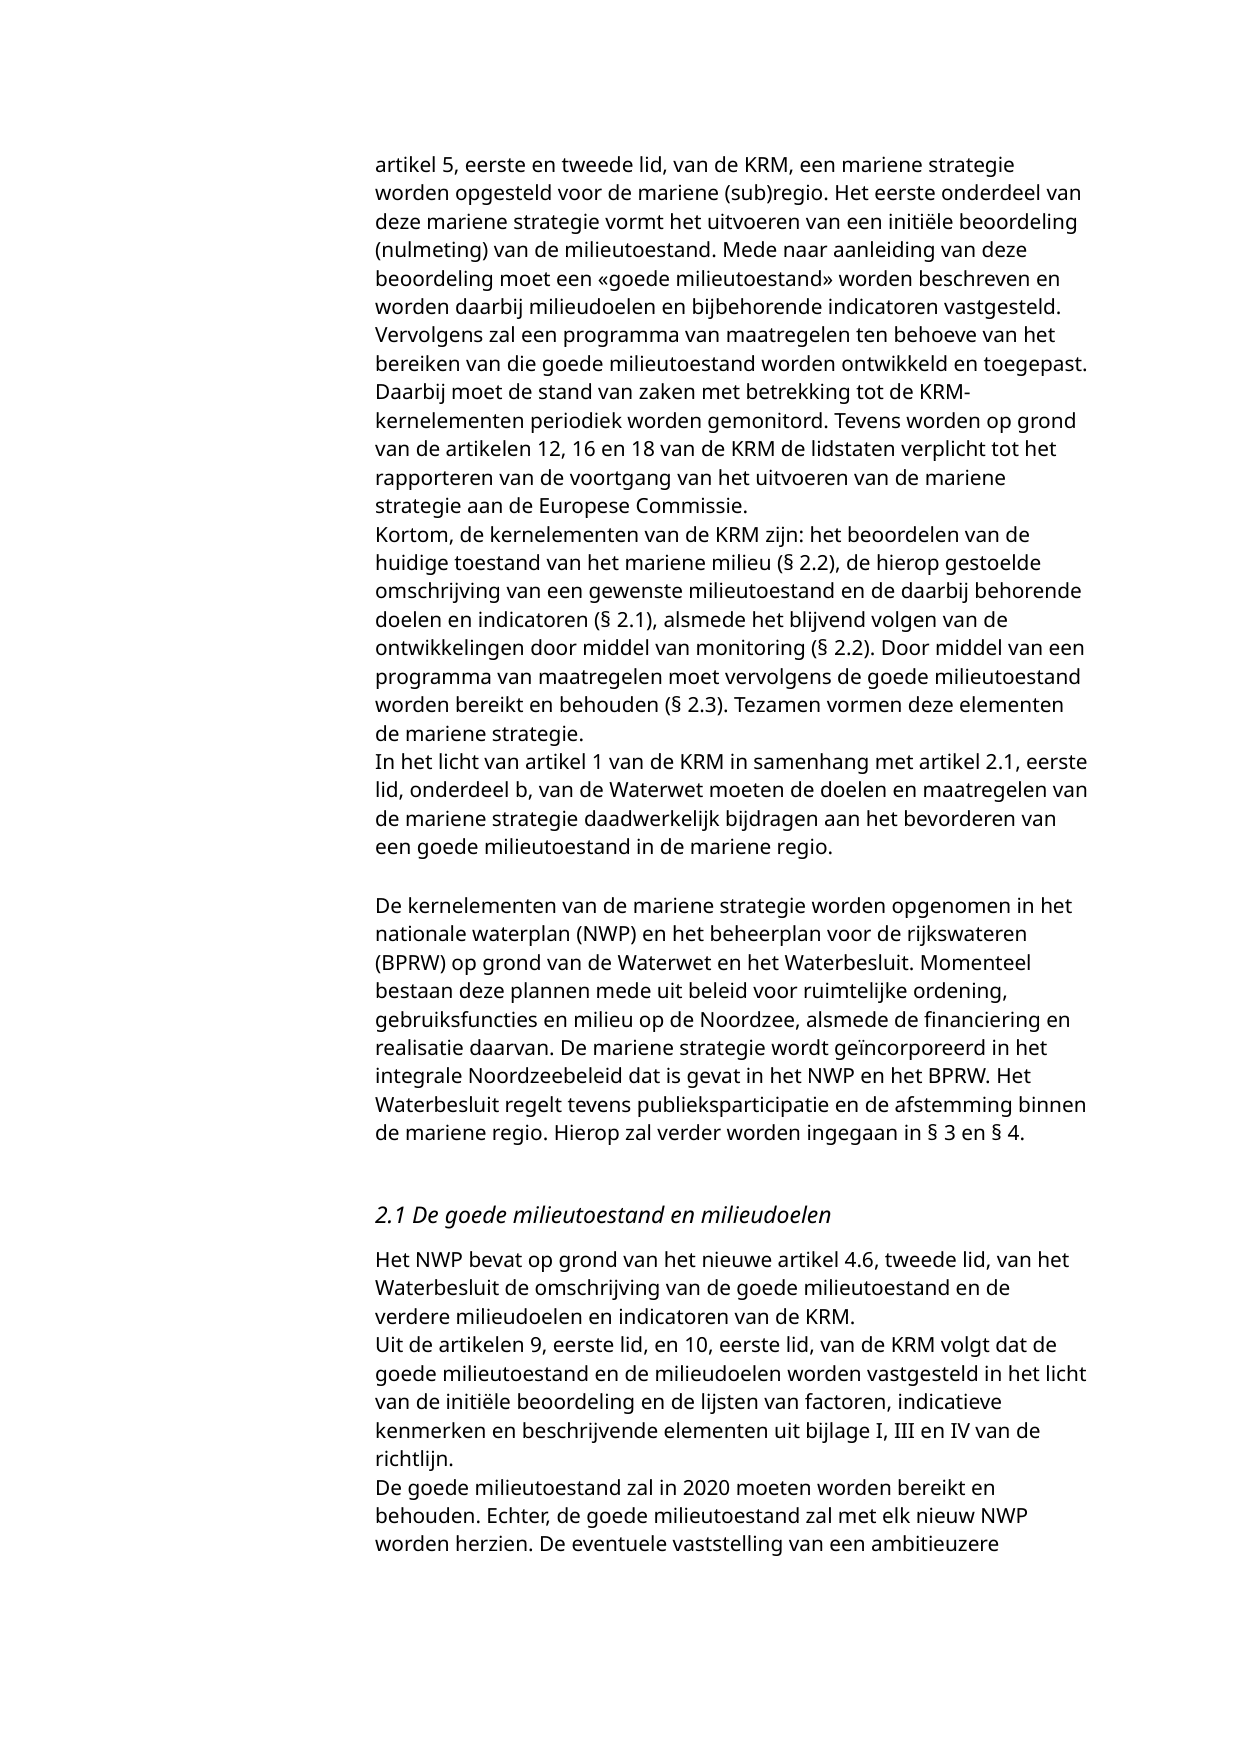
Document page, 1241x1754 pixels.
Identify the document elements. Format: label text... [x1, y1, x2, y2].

text Het NWP bevat op grond van het nieuwe artikel 4.6, tweede lid, van het Waterbesluit de omschrijving van de goede milieutoestand en de verdere milieudoelen en indicatoren van de KRM. [375, 1245, 1090, 1330]
text Uit de artikelen 9, eerste lid, en 10, eerste lid, van de KRM volgt dat de goede milieutoestand en de milieudoelen worden vastgesteld in het licht van de initiële beoordeling en de lijsten van factoren, indicatieve kenmerken en beschrijvende elementen uit bijlage I, III en IV van de richtlijn. [375, 1330, 1090, 1473]
text In het licht van artikel 1 van de KRM in samenhang met artikel 2.1, eerste lid, onderdeel b, van de Waterwet moeten de doelen en maatregelen van de mariene strategie daadwerkelijk bijdragen aan het bevorderen van een goede milieutoestand in de mariene regio. [375, 747, 1090, 861]
subtitle 2.1 De goede milieutoestand en milieudoelen [375, 1199, 1090, 1230]
text De kernelementen van de mariene strategie worden opgenomen in het nationale waterplan (NWP) en het beheerplan voor de rijkswateren (BPRW) op grond van de Waterwet en het Waterbesluit. Momenteel bestaan deze plannen mede uit beleid voor ruimtelijke ordening, gebruiksfuncties en milieu op de Noordzee, alsmede de financiering en realisatie daarvan. De mariene strategie wordt geïncorporeerd in het integrale Noordzeebeleid dat is gevat in het NWP en het BPRW. Het Waterbesluit regelt tevens publieksparticipatie en de afstemming binnen de mariene regio. Hierop zal verder worden ingegaan in § 3 en § 4. [375, 891, 1090, 1147]
text De goede milieutoestand zal in 2020 moeten worden bereikt en behouden. Echter, de goede milieutoestand zal met elk nieuw NWP worden herzien. De eventuele vaststelling van een ambitieuzere [375, 1473, 1090, 1558]
text artikel 5, eerste en tweede lid, van de KRM, een mariene strategie worden opgesteld voor de mariene (sub)regio. Het eerste onderdeel van deze mariene strategie vormt het uitvoeren van een initiële beoordeling (nulmeting) van de milieutoestand. Mede naar aanleiding van deze beoordeling moet een «goede milieutoestand» worden beschreven en worden daarbij milieudoelen en bijbehorende indicatoren vastgesteld. Vervolgens zal een programma van maatregelen ten behoeve van het bereiken van die goede milieutoestand worden ontwikkeld en toegepast. Daarbij moet de stand van zaken met betrekking tot de KRM-kernelementen periodiek worden gemonitord. Tevens worden op grond van de artikelen 12, 16 en 18 van de KRM de lidstaten verplicht tot het rapporteren van de voortgang van het uitvoeren van de mariene strategie aan de Europese Commissie. [375, 150, 1090, 520]
text Kortom, de kernelementen van de KRM zijn: het beoordelen van de huidige toestand van het mariene milieu (§ 2.2), de hierop gestoelde omschrijving van een gewenste milieutoestand en de daarbij behorende doelen en indicatoren (§ 2.1), alsmede het blijvend volgen van de ontwikkelingen door middel van monitoring (§ 2.2). Door middel van een programma van maatregelen moet vervolgens de goede milieutoestand worden bereikt en behouden (§ 2.3). Tezamen vormen deze elementen de mariene strategie. [375, 520, 1090, 747]
